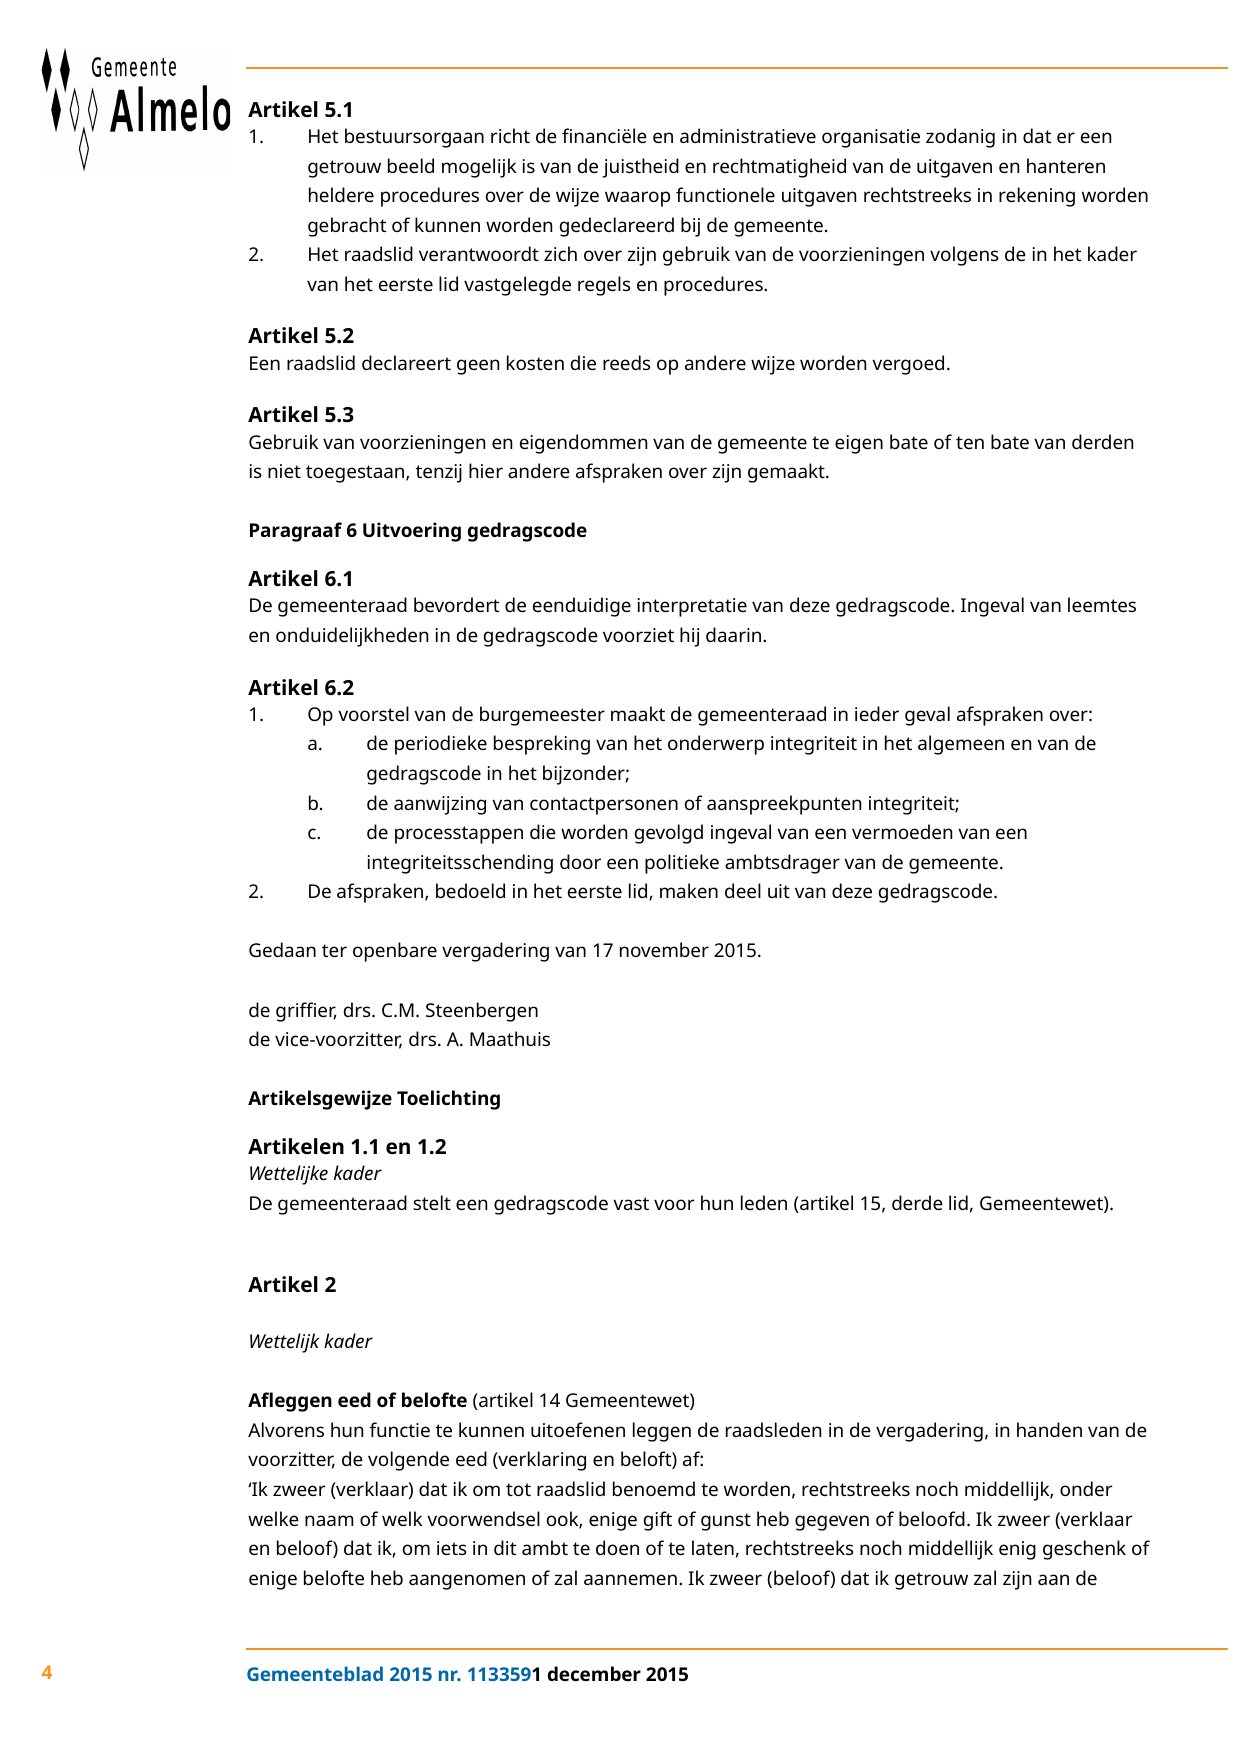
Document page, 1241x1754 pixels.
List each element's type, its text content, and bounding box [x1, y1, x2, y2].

text Artikel 5.1 [248, 95, 1152, 123]
text Afleggen eed of belofte (artikel 14 Gemeentewet) [248, 1387, 1152, 1413]
text Een raadslid declareert geen kosten die reeds op andere wijze worden vergoed. [248, 350, 1152, 376]
text de vice-voorzitter, drs. A. Maathuis [248, 1026, 1152, 1052]
text Gebruik van voorzieningen en eigendommen van de gemeente te eigen bate of ten bate van derden is niet toegestaan, tenzij hier andere afspraken over zijn gemaakt. [248, 429, 1152, 484]
text Artikelen 1.1 en 1.2 [248, 1132, 1152, 1161]
text Artikel 6.2 [248, 673, 1152, 701]
text Artikel 5.3 [248, 400, 1152, 429]
text Artikelsgewijze Toelichting [248, 1086, 1152, 1111]
list de periodieke bespreking van het onderwerp integriteit in het algemeen en van de gedragscode in het bijzonder; [307, 731, 1152, 786]
text Artikel 6.1 [248, 564, 1152, 593]
text Wettelijk kader [248, 1328, 1152, 1354]
list de processtappen die worden gevolgd ingeval van een vermoeden van een integriteitsschending door een politieke ambtsdrager van de gemeente. [307, 819, 1152, 875]
picture [41, 47, 231, 172]
text De gemeenteraad stelt een gedragscode vast voor hun leden (artikel 15, derde lid, Gemeentewet). [248, 1190, 1152, 1216]
text De gemeenteraad bevordert de eenduidige interpretatie van deze gedragscode. Ingeval van leemtes en onduidelijkheden in de gedragscode voorziet hij daarin. [248, 593, 1152, 648]
list Op voorstel van de burgemeester maakt de gemeenteraad in ieder geval afspraken over: [248, 701, 1152, 727]
list Het raadslid verantwoordt zich over zijn gebruik van de voorzieningen volgens de in het kader van het eerste lid vastgelegde regels en procedures. [248, 242, 1152, 297]
text Paragraaf 6 Uitvoering gedragscode [248, 518, 1152, 543]
text Artikel 5.2 [248, 322, 1152, 350]
text Alvorens hun functie te kunnen uitoefenen leggen de raadsleden in de vergadering, in handen van de voorzitter, de volgende eed (verklaring en beloft) af: [248, 1417, 1152, 1472]
list De afspraken, bedoeld in het eerste lid, maken deel uit van deze gedragscode. [248, 878, 1152, 904]
text Artikel 2 [248, 1270, 1152, 1299]
text Gedaan ter openbare vergadering van 17 november 2015. [248, 938, 1152, 963]
text Wettelijke kader [248, 1161, 1152, 1186]
text ‘Ik zweer (verklaar) dat ik om tot raadslid benoemd te worden, rechtstreeks noch middellijk, onder welke naam of welk voorwendsel ook, enige gift of gunst heb gegeven of beloofd. Ik zweer (verklaar en beloof) dat ik, om iets in dit ambt te doen of te laten, rechtstreeks noch middellijk enig geschenk of enige belofte heb aangenomen of zal aannemen. Ik zweer (beloof) dat ik getrouw zal zijn aan de [248, 1476, 1152, 1591]
text de griffier, drs. C.M. Steenbergen [248, 997, 1152, 1023]
list Het bestuursorgaan richt de financiële en administratieve organisatie zodanig in dat er een getrouw beeld mogelijk is van de juistheid en rechtmatigheid van de uitgaven en hanteren heldere procedures over de wijze waarop functionele uitgaven rechtstreeks in rekening worden gebracht of kunnen worden gedeclareerd bij de gemeente. [248, 123, 1152, 238]
list de aanwijzing van contactpersonen of aanspreekpunten integriteit; [307, 790, 1152, 816]
